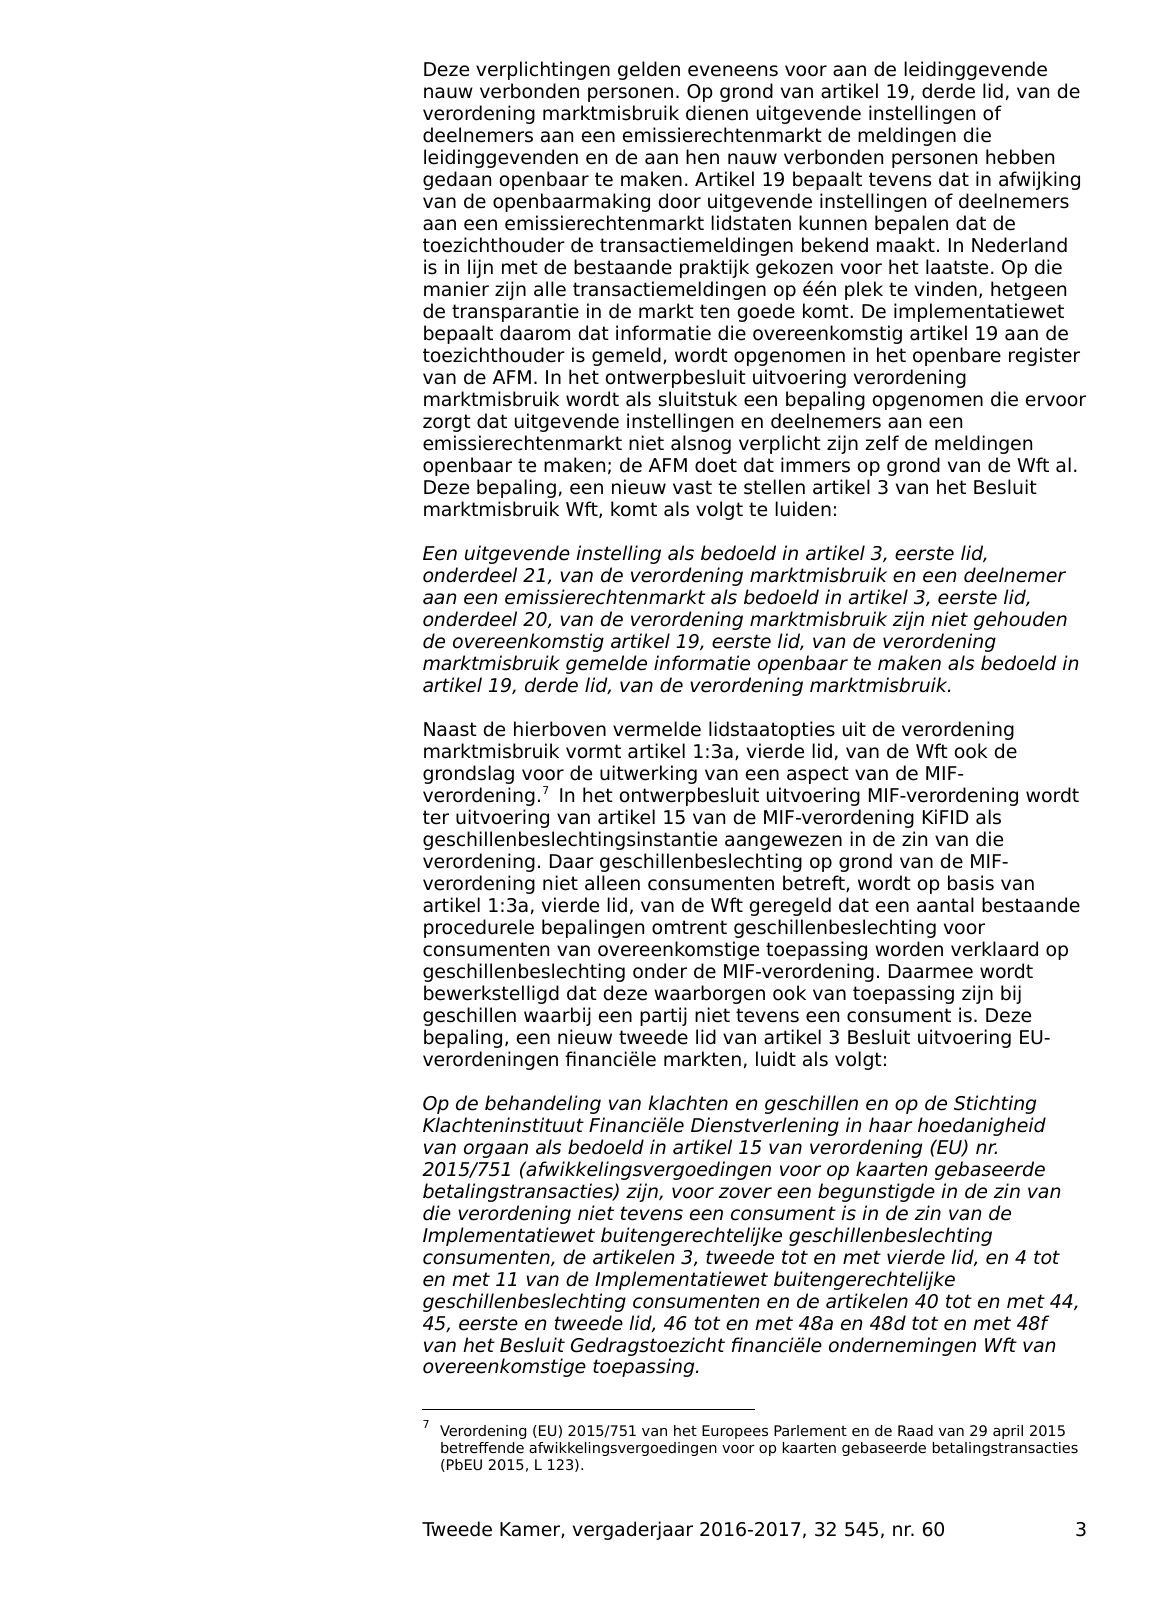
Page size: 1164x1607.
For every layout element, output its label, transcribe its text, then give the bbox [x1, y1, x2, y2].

text Deze verplichtingen gelden eveneens voor aan de leidinggevende nauw verbonden personen. Op grond van artikel 19, derde lid, van de verordening marktmisbruik dienen uitgevende instellingen of deelnemers aan een emissierechtenmarkt de meldingen die leidinggevenden en de aan hen nauw verbonden personen hebben gedaan openbaar te maken. Artikel 19 bepaalt tevens dat in afwijking van de openbaarmaking door uitgevende instellingen of deelnemers aan een emissierechtenmarkt lidstaten kunnen bepalen dat de toezichthouder de transactiemeldingen bekend maakt. In Nederland is in lijn met de bestaande praktijk gekozen voor het laatste. Op die manier zijn alle transactiemeldingen op één plek te vinden, hetgeen de transparantie in de markt ten goede komt. De implementatiewet bepaalt daarom dat informatie die overeenkomstig artikel 19 aan de toezichthouder is gemeld, wordt opgenomen in het openbare register van de AFM. In het ontwerpbesluit uitvoering verordening marktmisbruik wordt als sluitstuk een bepaling opgenomen die ervoor zorgt dat uitgevende instellingen en deelnemers aan een emissierechtenmarkt niet alsnog verplicht zijn zelf de meldingen openbaar te maken; de AFM doet dat immers op grond van de Wft al. Deze bepaling, een nieuw vast te stellen artikel 3 van het Besluit marktmisbruik Wft, komt als volgt te luiden: [422, 59, 1087, 521]
text Naast de hierboven vermelde lidstaatopties uit de verordening marktmisbruik vormt artikel 1:3a, vierde lid, van de Wft ook de grondslag voor de uitwerking van een aspect van de MIF-verordening. In het ontwerpbesluit uitvoering MIF-verordening wordt ter uitvoering van artikel 15 van de MIF-verordening KiFID als geschillenbeslechtingsinstantie aangewezen in de zin van die verordening. Daar geschillenbeslechting op grond van de MIF-verordening niet alleen consumenten betreft, wordt op basis van artikel 1:3a, vierde lid, van de Wft geregeld dat een aantal bestaande procedurele bepalingen omtrent geschillenbeslechting voor consumenten van overeenkomstige toepassing worden verklaard op geschillenbeslechting onder de MIF-verordening. Daarmee wordt bewerkstelligd dat deze waarborgen ook van toepassing zijn bij geschillen waarbij een partij niet tevens een consument is. Deze bepaling, een nieuw tweede lid van artikel 3 Besluit uitvoering EU-verordeningen financiële markten, luidt als volgt: [422, 719, 1087, 1071]
text Op de behandeling van klachten en geschillen en op de Stichting Klachteninstituut Financiële Dienstverlening in haar hoedanigheid van orgaan als bedoeld in artikel 15 van verordening (EU) nr. 2015/751 (afwikkelingsvergoedingen voor op kaarten gebaseerde betalingstransacties) zijn, voor zover een begunstigde in de zin van die verordening niet tevens een consument is in de zin van de Implementatiewet buitengerechtelijke geschillenbeslechting consumenten, de artikelen 3, tweede tot en met vierde lid, en 4 tot en met 11 van de Implementatiewet buitengerechtelijke geschillenbeslechting consumenten en de artikelen 40 tot en met 44, 45, eerste en tweede lid, 46 tot en met 48a en 48d tot en met 48f van het Besluit Gedragstoezicht financiële ondernemingen Wft van overeenkomstige toepassing. [422, 1093, 1087, 1378]
text Verordening (EU) 2015/751 van het Europees Parlement en de Raad van 29 april 2015 betreffende afwikkelingsvergoedingen voor op kaarten gebaseerde betalingstransacties (PbEU 2015, L 123). [422, 1418, 1087, 1474]
text Een uitgevende instelling als bedoeld in artikel 3, eerste lid, onderdeel 21, van de verordening marktmisbruik en een deelnemer aan een emissierechtenmarkt als bedoeld in artikel 3, eerste lid, onderdeel 20, van de verordening marktmisbruik zijn niet gehouden de overeenkomstig artikel 19, eerste lid, van de verordening marktmisbruik gemelde informatie openbaar te maken als bedoeld in artikel 19, derde lid, van de verordening marktmisbruik. [422, 543, 1087, 697]
